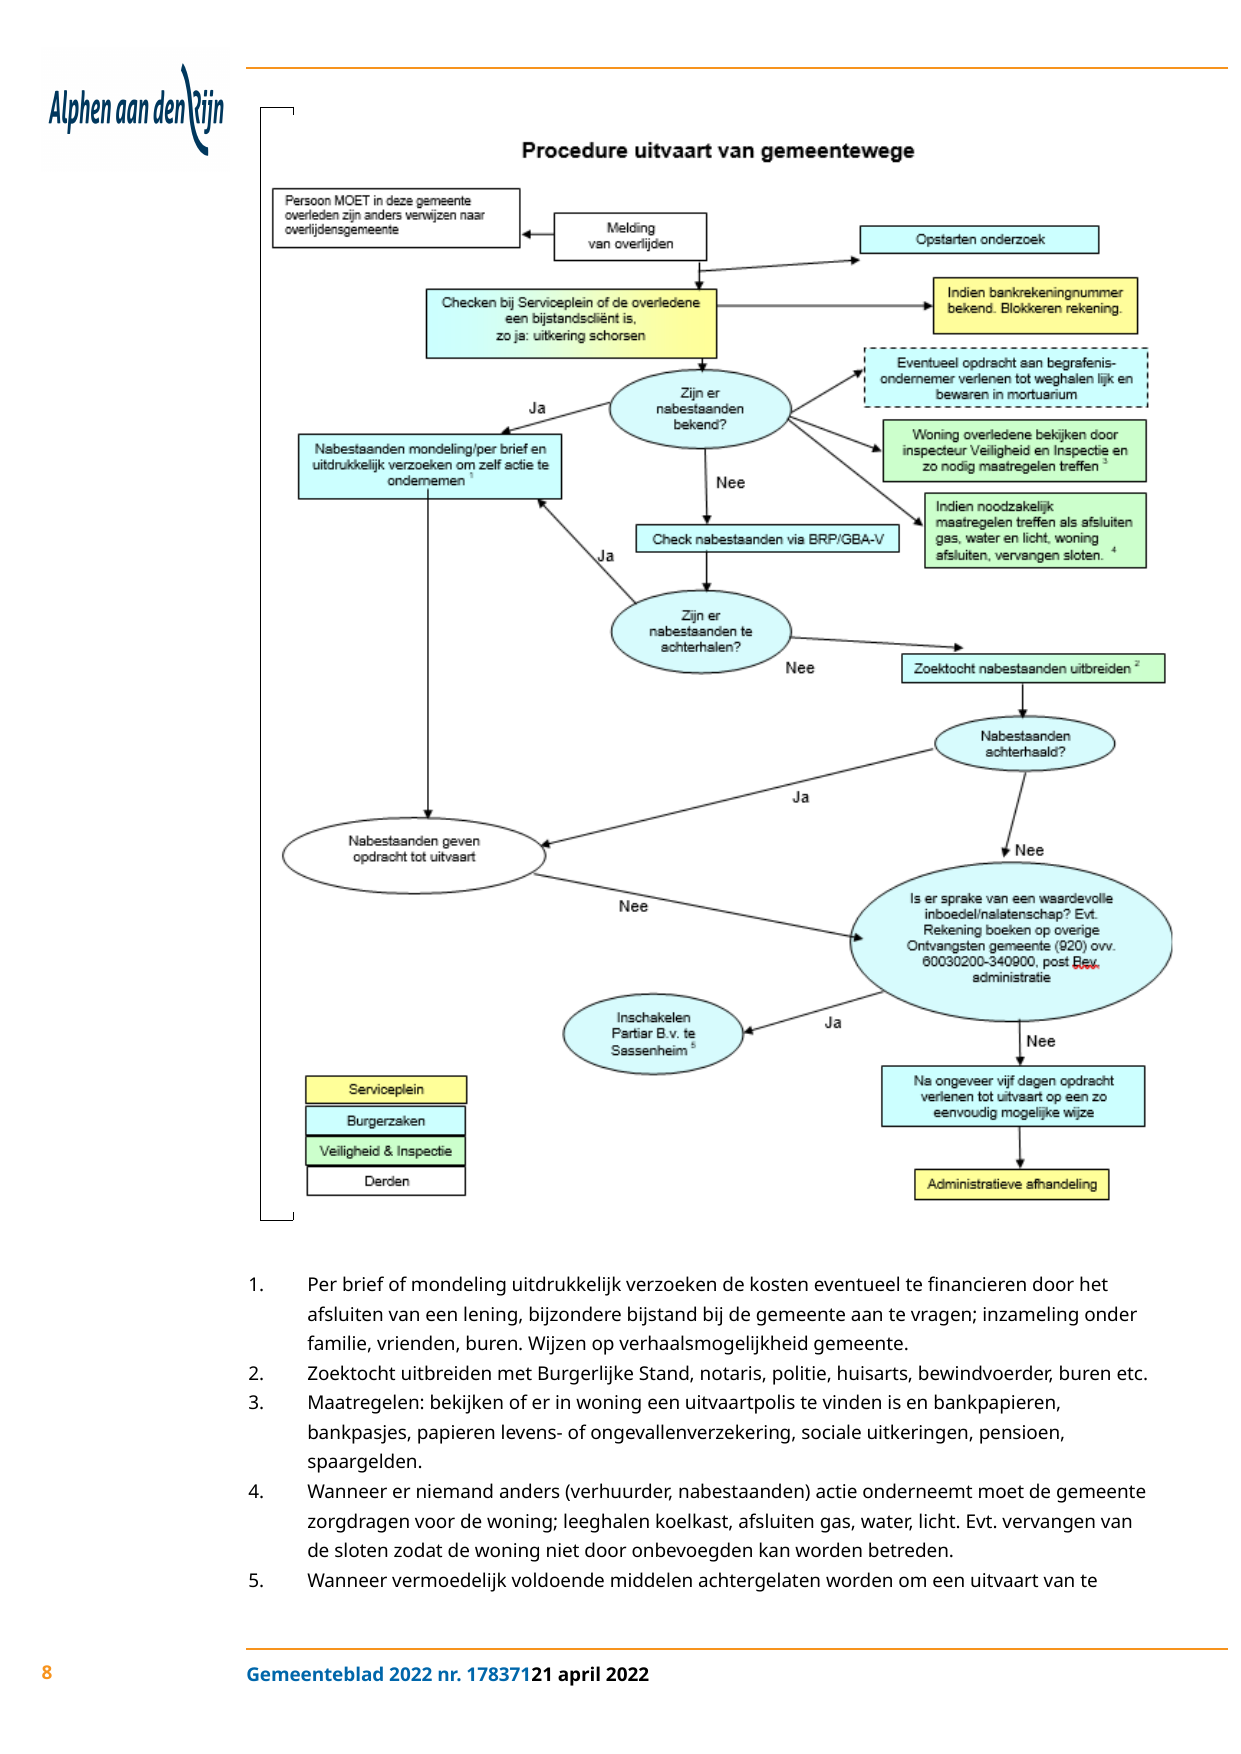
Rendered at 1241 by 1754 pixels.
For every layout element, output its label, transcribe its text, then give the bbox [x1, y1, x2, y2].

list Maatregelen: bekijken of er in woning een uitvaartpolis te vinden is en bankpapieren, bankpasjes, papieren levens- of ongevallenverzekering, sociale uitkeringen, pensioen, spaargelden. [248, 1389, 1152, 1474]
list Wanneer vermoedelijk voldoende middelen achtergelaten worden om een uitvaart van te [248, 1567, 1152, 1593]
list Wanneer er niemand anders (verhuurder, nabestaanden) actie onderneemt moet de gemeente zorgdragen voor de woning; leeghalen koelkast, afsluiten gas, water, licht. Evt. vervangen van de sloten zodat de woning niet door onbevoegden kan worden betreden. [248, 1478, 1152, 1563]
picture [41, 47, 231, 172]
list Zoektocht uitbreiden met Burgerlijke Stand, notaris, politie, huisarts, bewindvoerder, buren etc. [248, 1360, 1152, 1386]
list Per brief of mondeling uitdrukkelijk verzoeken de kosten eventueel te financieren door het afsluiten van een lening, bijzondere bijstand bij de gemeente aan te vragen; inzameling onder familie, vrienden, buren. Wijzen op verhaalsmogelijkheid gemeente. [248, 1271, 1152, 1356]
picture [268, 115, 1173, 1212]
